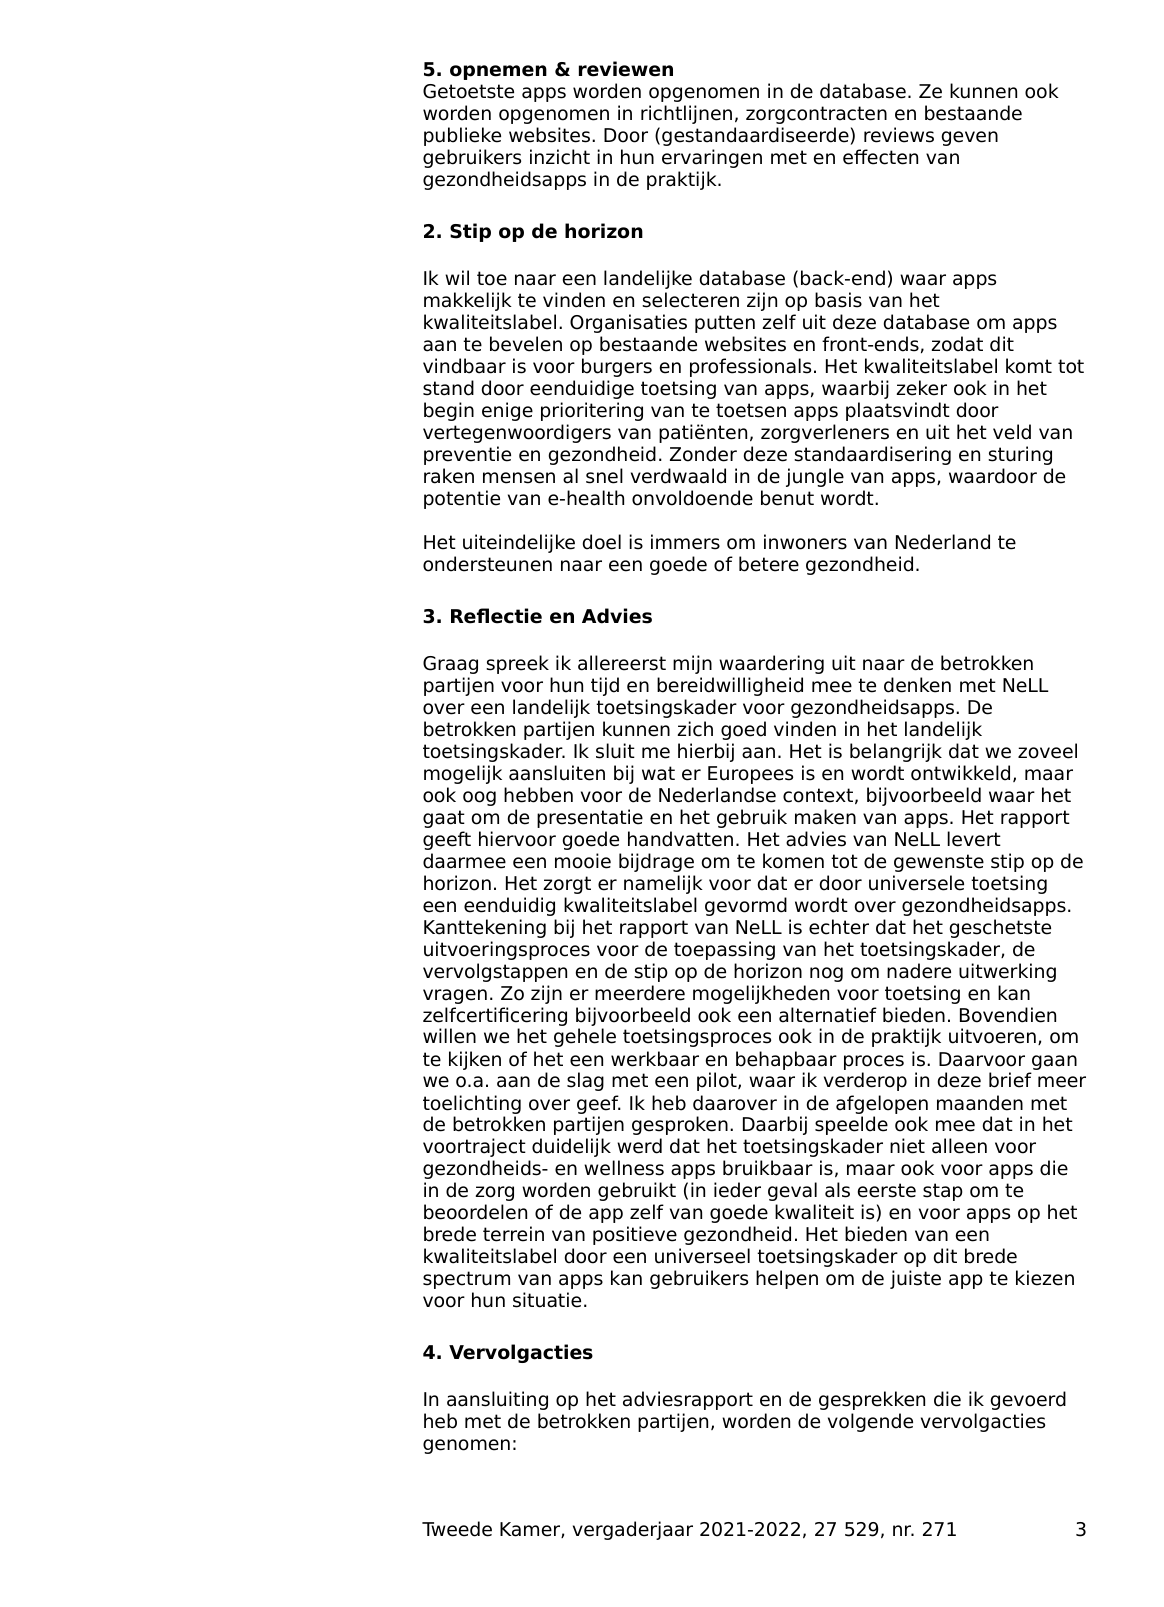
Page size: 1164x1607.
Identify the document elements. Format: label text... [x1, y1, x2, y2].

subtitle 2. Stip op de horizon [422, 221, 1087, 243]
subtitle 5. opnemen & reviewen [422, 59, 1087, 81]
text In aansluiting op het adviesrapport en de gesprekken die ik gevoerd heb met de betrokken partijen, worden de volgende vervolgacties genomen: [422, 1389, 1087, 1455]
text Het uiteindelijke doel is immers om inwoners van Nederland te ondersteunen naar een goede of betere gezondheid. [422, 532, 1087, 576]
text Graag spreek ik allereerst mijn waardering uit naar de betrokken partijen voor hun tijd en bereidwilligheid mee te denken met NeLL over een landelijk toetsingskader voor gezondheidsapps. De betrokken partijen kunnen zich goed vinden in het landelijk toetsingskader. Ik sluit me hierbij aan. Het is belangrijk dat we zoveel mogelijk aansluiten bij wat er Europees is en wordt ontwikkeld, maar ook oog hebben voor de Nederlandse context, bijvoorbeeld waar het gaat om de presentatie en het gebruik maken van apps. Het rapport geeft hiervoor goede handvatten. Het advies van NeLL levert daarmee een mooie bijdrage om te komen tot de gewenste stip op de horizon. Het zorgt er namelijk voor dat er door universele toetsing een eenduidig kwaliteitslabel gevormd wordt over gezondheidsapps. Kanttekening bij het rapport van NeLL is echter dat het geschetste uitvoeringsproces voor de toepassing van het toetsingskader, de vervolgstappen en de stip op de horizon nog om nadere uitwerking vragen. Zo zijn er meerdere mogelijkheden voor toetsing en kan zelfcertificering bijvoorbeeld ook een alternatief bieden. Bovendien willen we het gehele toetsingsproces ook in de praktijk uitvoeren, om te kijken of het een werkbaar en behapbaar proces is. Daarvoor gaan we o.a. aan de slag met een pilot, waar ik verderop in deze brief meer toelichting over geef. Ik heb daarover in de afgelopen maanden met de betrokken partijen gesproken. Daarbij speelde ook mee dat in het voortraject duidelijk werd dat het toetsingskader niet alleen voor gezondheids- en wellness apps bruikbaar is, maar ook voor apps die in de zorg worden gebruikt (in ieder geval als eerste stap om te beoordelen of de app zelf van goede kwaliteit is) en voor apps op het brede terrein van positieve gezondheid. Het bieden van een kwaliteitslabel door een universeel toetsingskader op dit brede spectrum van apps kan gebruikers helpen om de juiste app te kiezen voor hun situatie. [422, 653, 1087, 1312]
subtitle 3. Reflectie en Advies [422, 606, 1087, 628]
text Ik wil toe naar een landelijke database (back-end) waar apps makkelijk te vinden en selecteren zijn op basis van het kwaliteitslabel. Organisaties putten zelf uit deze database om apps aan te bevelen op bestaande websites en front-ends, zodat dit vindbaar is voor burgers en professionals. Het kwaliteitslabel komt tot stand door eenduidige toetsing van apps, waarbij zeker ook in het begin enige prioritering van te toetsen apps plaatsvindt door vertegenwoordigers van patiënten, zorgverleners en uit het veld van preventie en gezondheid. Zonder deze standaardisering en sturing raken mensen al snel verdwaald in de jungle van apps, waardoor de potentie van e-health onvoldoende benut wordt. [422, 268, 1087, 510]
subtitle 4. Vervolgacties [422, 1342, 1087, 1364]
text Getoetste apps worden opgenomen in de database. Ze kunnen ook worden opgenomen in richtlijnen, zorgcontracten en bestaande publieke websites. Door (gestandaardiseerde) reviews geven gebruikers inzicht in hun ervaringen met en effecten van gezondheidsapps in de praktijk. [422, 81, 1087, 191]
